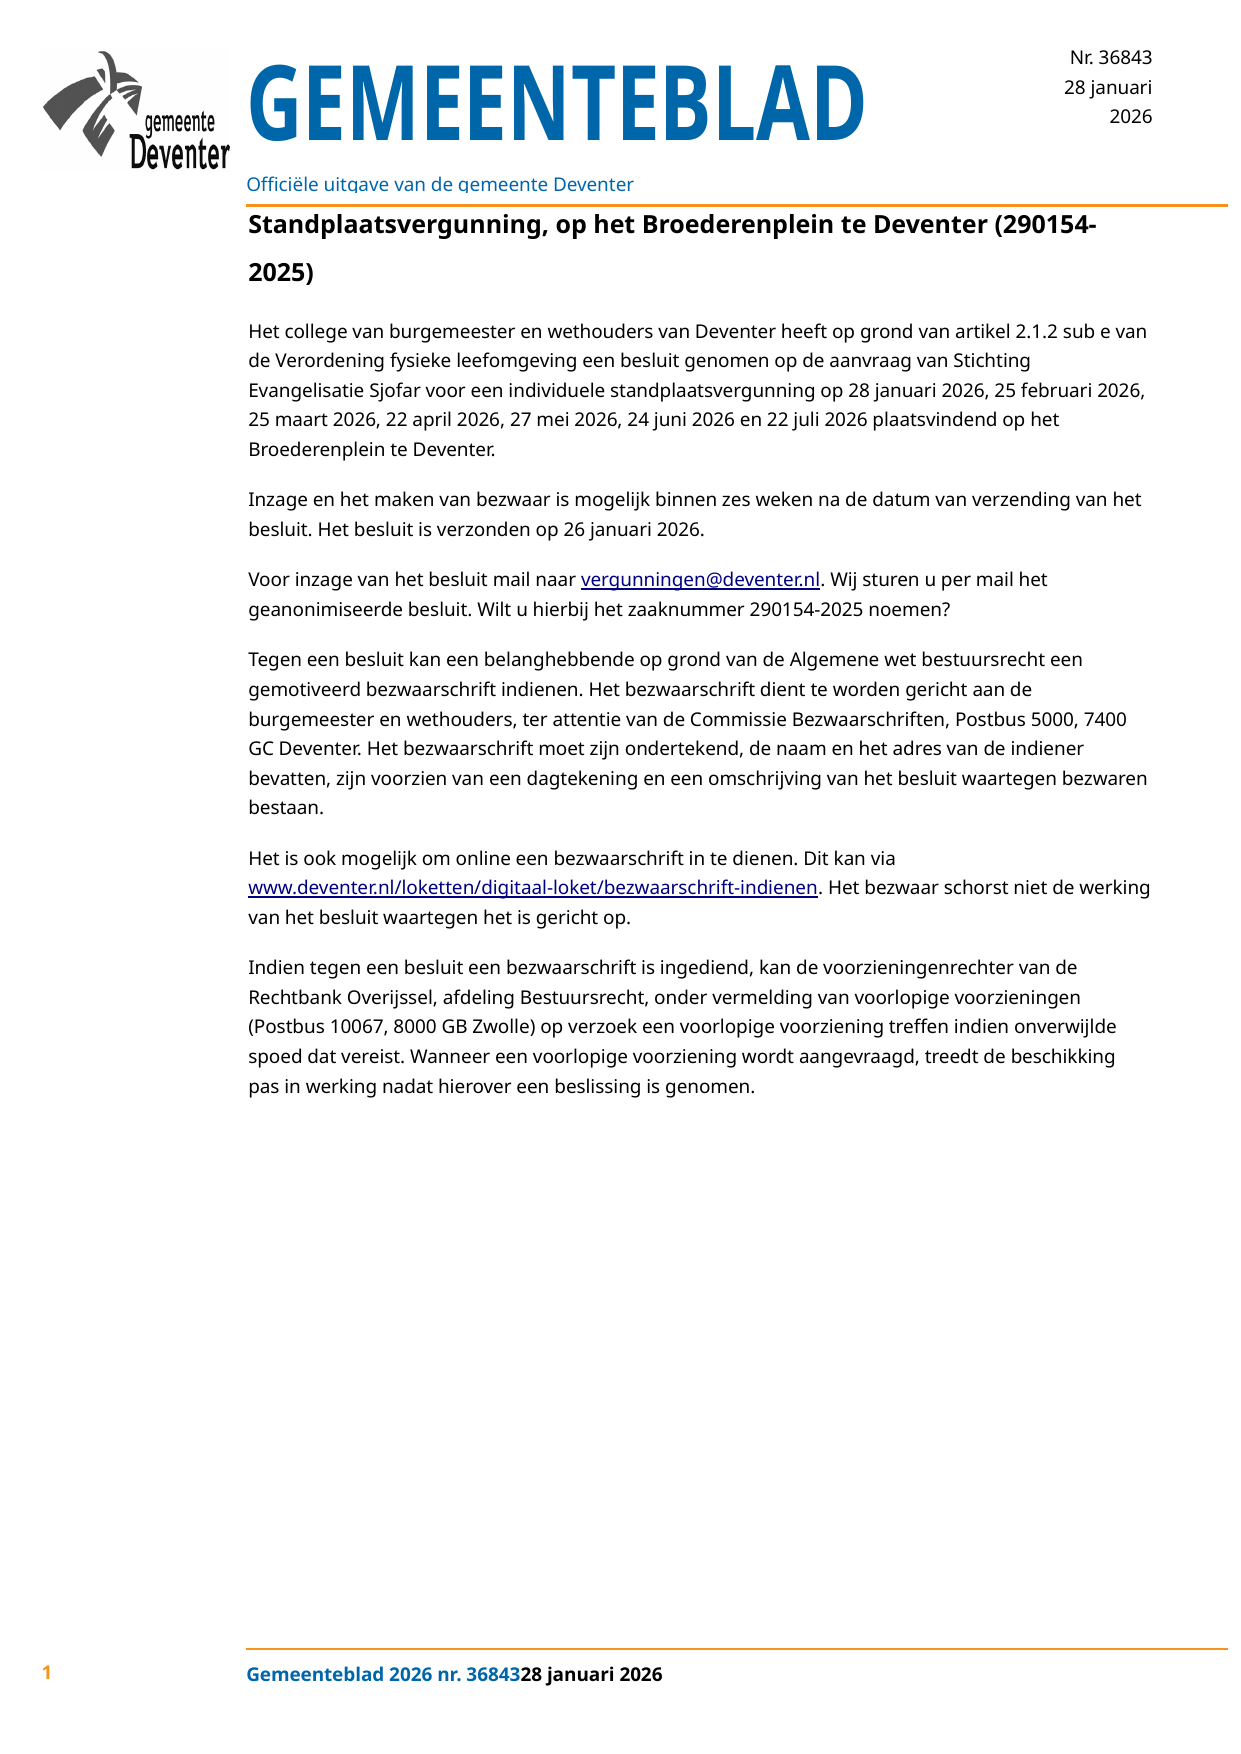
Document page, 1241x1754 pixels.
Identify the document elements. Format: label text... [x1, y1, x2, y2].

text Het college van burgemeester en wethouders van Deventer heeft op grond van artikel 2.1.2 sub e van de Verordening fysieke leefomgeving een besluit genomen op de aanvraag van Stichting Evangelisatie Sjofar voor een individuele standplaatsvergunning op 28 januari 2026, 25 februari 2026, 25 maart 2026, 22 april 2026, 27 mei 2026, 24 juni 2026 en 22 juli 2026 plaatsvindend op het Broederenplein te Deventer. [248, 318, 1152, 462]
text Voor inzage van het besluit mail naar vergunningen@deventer.nl. Wij sturen u per mail het geanonimiseerde besluit. Wilt u hierbij het zaaknummer 290154-2025 noemen? [248, 567, 1152, 622]
picture [41, 47, 231, 172]
text Standplaatsvergunning, op het Broederenplein te Deventer (290154-2025) [248, 207, 1152, 288]
text Het is ook mogelijk om online een bezwaarschrift in te dienen. Dit kan via www.deventer.nl/loketten/digitaal-loket/bezwaarschrift-indienen. Het bezwaar schorst niet de werking van het besluit waartegen het is gericht op. [248, 845, 1152, 930]
text Inzage en het maken van bezwaar is mogelijk binnen zes weken na de datum van verzending van het besluit. Het besluit is verzonden op 26 januari 2026. [248, 487, 1152, 542]
text Tegen een besluit kan een belanghebbende op grond van de Algemene wet bestuursrecht een gemotiveerd bezwaarschrift indienen. Het bezwaarschrift dient te worden gericht aan de burgemeester en wethouders, ter attentie van de Commissie Bezwaarschriften, Postbus 5000, 7400 GC Deventer. Het bezwaarschrift moet zijn ondertekend, de naam en het adres van de indiener bevatten, zijn voorzien van een dagtekening en een omschrijving van het besluit waartegen bezwaren bestaan. [248, 647, 1152, 820]
text Indien tegen een besluit een bezwaarschrift is ingediend, kan de voorzieningenrechter van de Rechtbank Overijssel, afdeling Bestuursrecht, onder vermelding van voorlopige voorzieningen (Postbus 10067, 8000 GB Zwolle) op verzoek een voorlopige voorziening treffen indien onverwijlde spoed dat vereist. Wanneer een voorlopige voorziening wordt aangevraagd, treedt de beschikking pas in werking nadat hierover een beslissing is genomen. [248, 954, 1152, 1099]
